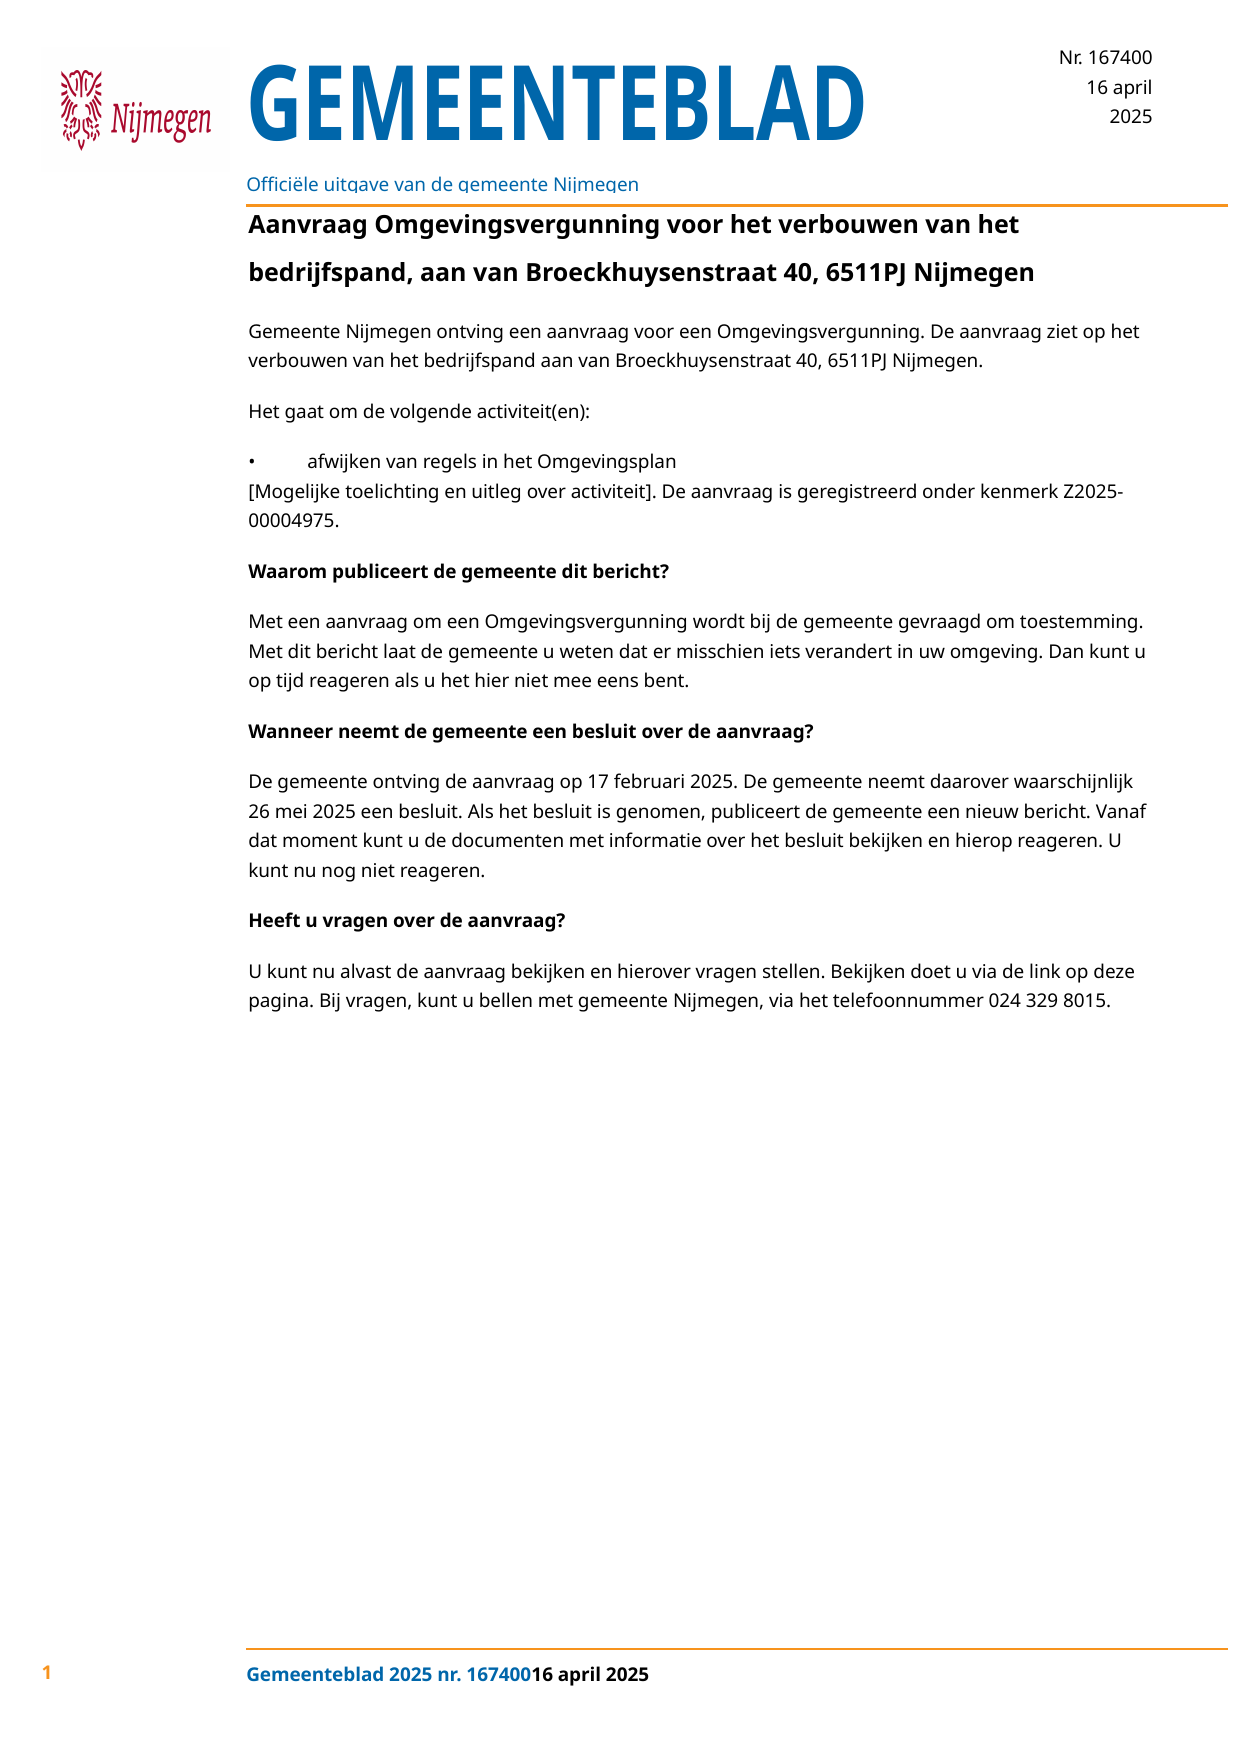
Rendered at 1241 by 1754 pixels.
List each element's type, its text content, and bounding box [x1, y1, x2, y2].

text Met een aanvraag om een Omgevingsvergunning wordt bij de gemeente gevraagd om toestemming. Met dit bericht laat de gemeente u weten dat er misschien iets verandert in uw omgeving. Dan kunt u op tijd reageren als u het hier niet mee eens bent. [248, 608, 1152, 693]
text [Mogelijke toelichting en uitleg over activiteit]. De aanvraag is geregistreerd onder kenmerk Z2025-00004975. [248, 478, 1152, 533]
text U kunt nu alvast de aanvraag bekijken en hierover vragen stellen. Bekijken doet u via de link op deze pagina. Bij vragen, kunt u bellen met gemeente Nijmegen, via het telefoonnummer 024 329 8015. [248, 958, 1152, 1013]
list afwijken van regels in het Omgevingsplan [248, 448, 1152, 474]
text Heeft u vragen over de aanvraag? [248, 907, 1152, 933]
text De gemeente ontving de aanvraag op 17 februari 2025. De gemeente neemt daarover waarschijnlijk 26 mei 2025 een besluit. Als het besluit is genomen, publiceert de gemeente een nieuw bericht. Vanaf dat moment kunt u de documenten met informatie over het besluit bekijken en hierop reageren. U kunt nu nog niet reageren. [248, 768, 1152, 883]
text Aanvraag Omgevingsvergunning voor het verbouwen van het bedrijfspand, aan van Broeckhuysenstraat 40, 6511PJ Nijmegen [248, 207, 1152, 288]
text Wanneer neemt de gemeente een besluit over de aanvraag? [248, 718, 1152, 744]
text Het gaat om de volgende activiteit(en): [248, 398, 1152, 424]
text Gemeente Nijmegen ontving een aanvraag voor een Omgevingsvergunning. De aanvraag ziet op het verbouwen van het bedrijfspand aan van Broeckhuysenstraat 40, 6511PJ Nijmegen. [248, 318, 1152, 373]
picture [41, 47, 231, 172]
text Waarom publiceert de gemeente dit bericht? [248, 558, 1152, 584]
